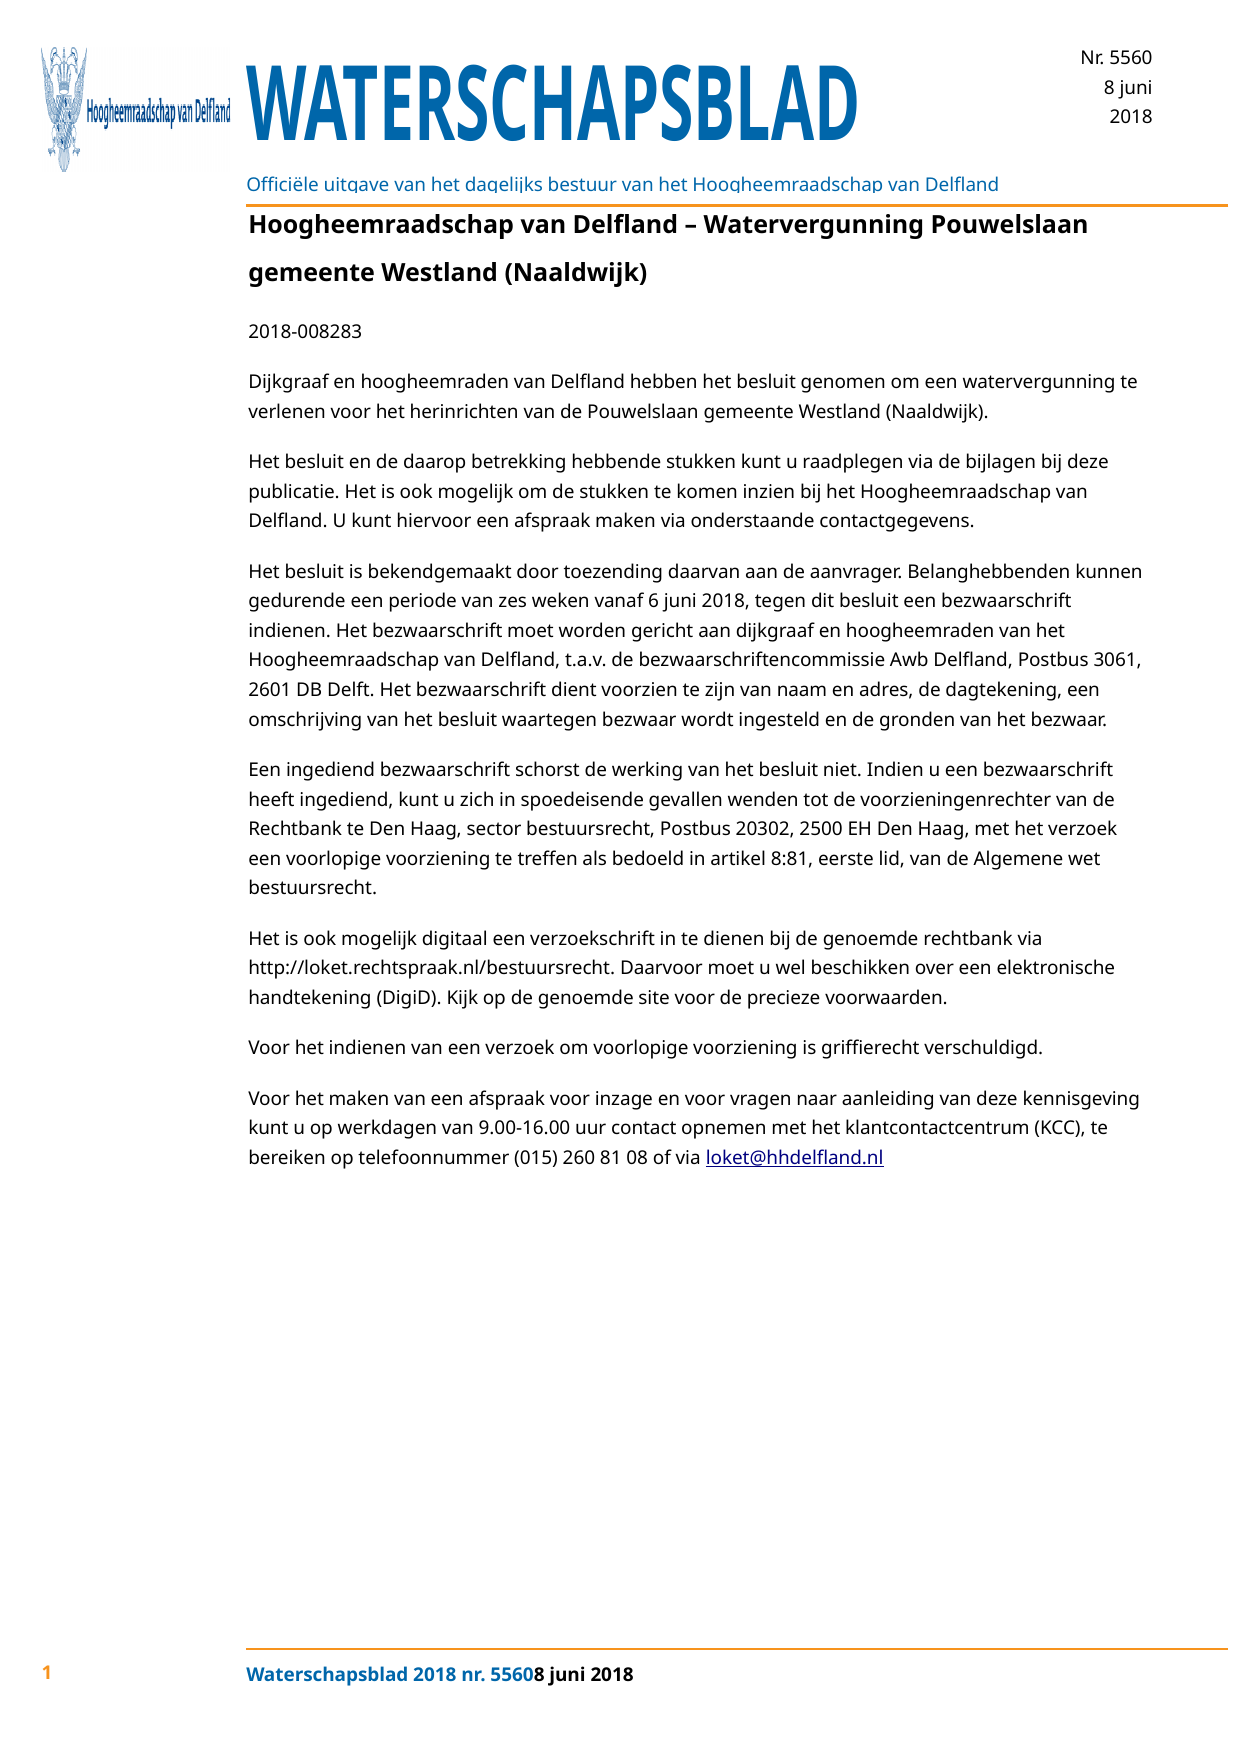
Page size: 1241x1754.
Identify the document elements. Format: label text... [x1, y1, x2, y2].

picture [41, 47, 231, 172]
text Het is ook mogelijk digitaal een verzoekschrift in te dienen bij de genoemde rechtbank via http://loket.rechtspraak.nl/bestuursrecht. Daarvoor moet u wel beschikken over een elektronische handtekening (DigiD). Kijk op de genoemde site voor de precieze voorwaarden. [248, 925, 1152, 1010]
text Hoogheemraadschap van Delfland – Watervergunning Pouwelslaan gemeente Westland (Naaldwijk) [248, 207, 1152, 288]
text Het besluit is bekendgemaakt door toezending daarvan aan de aanvrager. Belanghebbenden kunnen gedurende een periode van zes weken vanaf 6 juni 2018, tegen dit besluit een bezwaarschrift indienen. Het bezwaarschrift moet worden gericht aan dijkgraaf en hoogheemraden van het Hoogheemraadschap van Delfland, t.a.v. de bezwaarschriftencommissie Awb Delfland, Postbus 3061, 2601 DB Delft. Het bezwaarschrift dient voorzien te zijn van naam en adres, de dagtekening, een omschrijving van het besluit waartegen bezwaar wordt ingesteld en de gronden van het bezwaar. [248, 558, 1152, 732]
text Het besluit en de daarop betrekking hebbende stukken kunt u raadplegen via de bijlagen bij deze publicatie. Het is ook mogelijk om de stukken te komen inzien bij het Hoogheemraadschap van Delfland. U kunt hiervoor een afspraak maken via onderstaande contactgegevens. [248, 448, 1152, 533]
text Dijkgraaf en hoogheemraden van Delfland hebben het besluit genomen om een watervergunning te verlenen voor het herinrichten van de Pouwelslaan gemeente Westland (Naaldwijk). [248, 368, 1152, 424]
text 2018-008283 [248, 318, 1152, 344]
text Voor het indienen van een verzoek om voorlopige voorziening is griffierecht verschuldigd. [248, 1034, 1152, 1060]
text Voor het maken van een afspraak voor inzage en voor vragen naar aanleiding van deze kennisgeving kunt u op werkdagen van 9.00-16.00 uur contact opnemen met het klantcontactcentrum (KCC), te bereiken op telefoonnummer (015) 260 81 08 of via loket@hhdelfland.nl [248, 1085, 1152, 1170]
text Een ingediend bezwaarschrift schorst de werking van het besluit niet. Indien u een bezwaarschrift heeft ingediend, kunt u zich in spoedeisende gevallen wenden tot de voorzieningenrechter van de Rechtbank te Den Haag, sector bestuursrecht, Postbus 20302, 2500 EH Den Haag, met het verzoek een voorlopige voorziening te treffen als bedoeld in artikel 8:81, eerste lid, van de Algemene wet bestuursrecht. [248, 756, 1152, 900]
